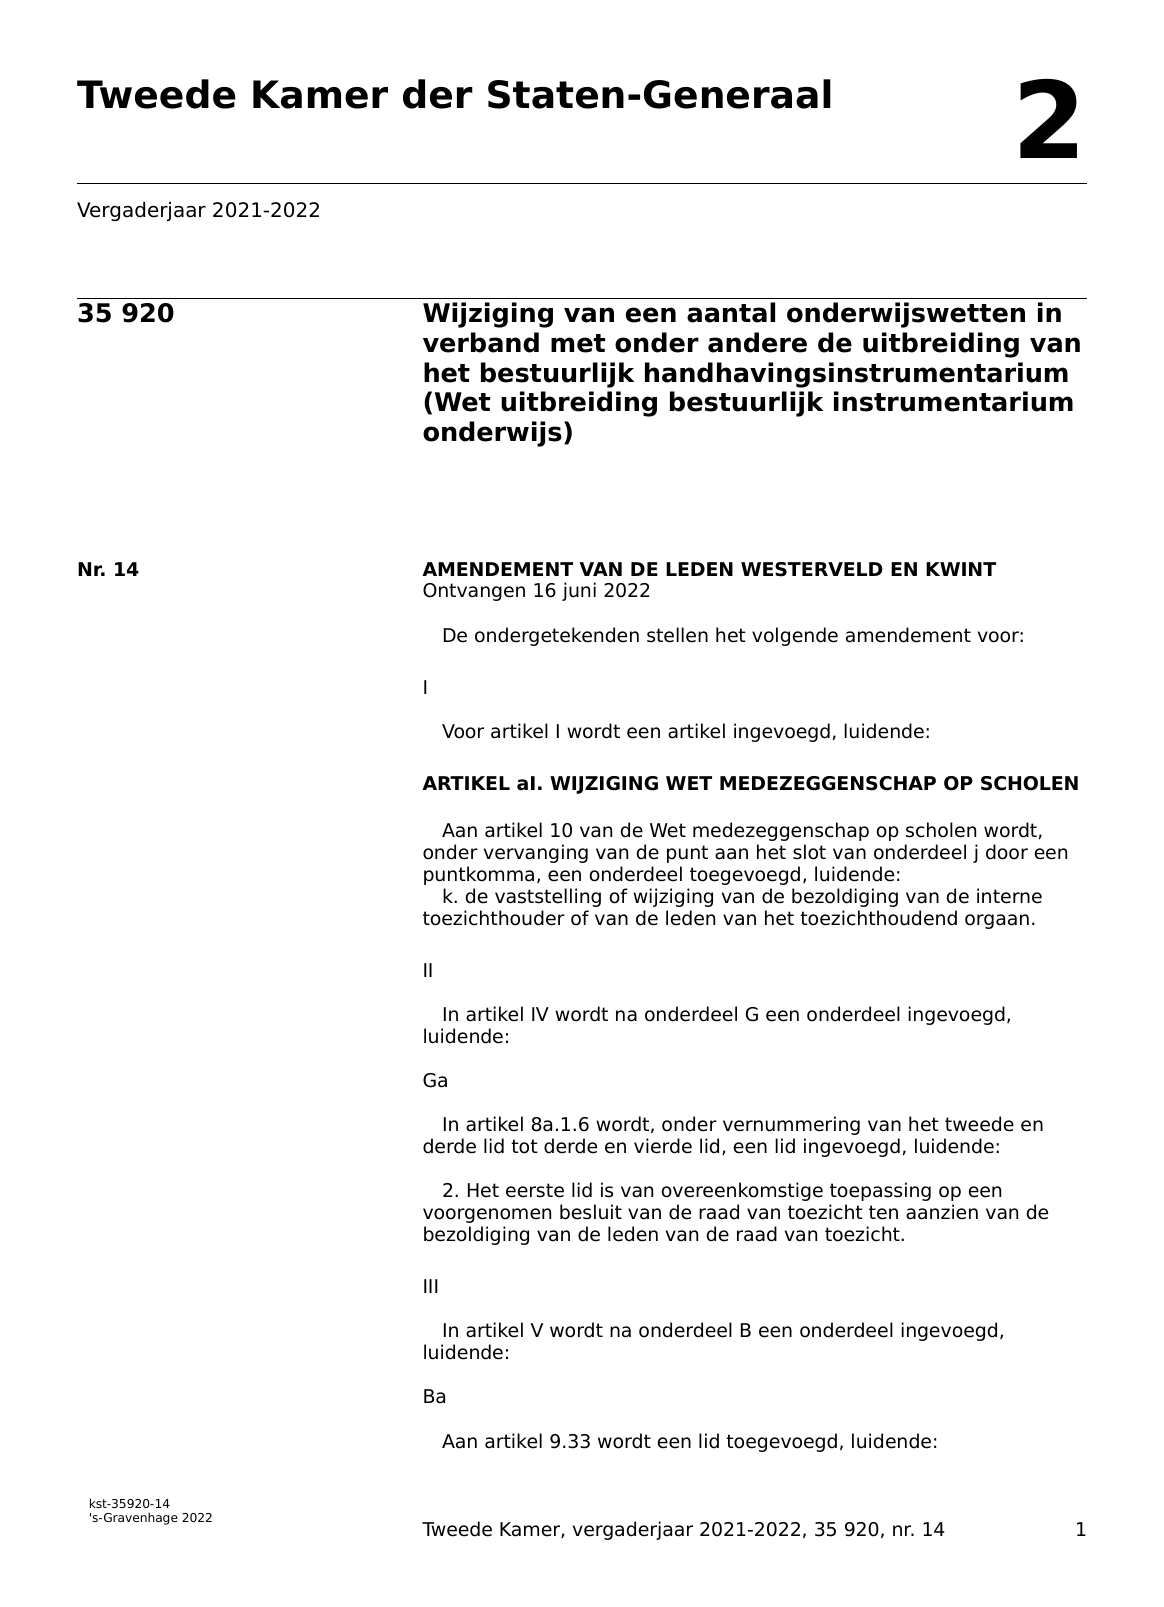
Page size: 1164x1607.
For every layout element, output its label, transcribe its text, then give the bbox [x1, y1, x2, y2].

text 's-Gravenhage 2022 [88, 1511, 323, 1525]
text Aan artikel 10 van de Wet medezeggenschap op scholen wordt, onder vervanging van de punt aan het slot van onderdeel j door een puntkomma, een onderdeel toegevoegd, luidende: [422, 820, 1087, 886]
text De ondergetekenden stellen het volgende amendement voor: [422, 624, 1087, 647]
subtitle 35 920 Wijziging van een aantal onderwijswetten in verband met onder andere de uitbreiding van het bestuurlijk handhavingsinstrumentarium (Wet uitbreiding bestuurlijk instrumentarium onderwijs) [77, 299, 1087, 447]
text Voor artikel I wordt een artikel ingevoegd, luidende: [422, 721, 1087, 743]
text Ba [422, 1386, 1087, 1408]
subtitle Nr. 14 AMENDEMENT VAN DE LEDEN WESTERVELD EN KWINT [77, 558, 1087, 580]
text Ga [422, 1070, 1087, 1092]
text In artikel 8a.1.6 wordt, onder vernummering van het tweede en derde lid tot derde en vierde lid, een lid ingevoegd, luidende: [422, 1114, 1087, 1158]
table_header 2 [886, 59, 1087, 183]
text kst-35920-14 [88, 1497, 323, 1511]
text k. de vaststelling of wijziging van de bezoldiging van de interne toezichthouder of van de leden van het toezichthoudend orgaan. [422, 886, 1087, 929]
text Aan artikel 9.33 wordt een lid toegevoegd, luidende: [422, 1431, 1087, 1453]
subtitle I [422, 677, 1087, 698]
subtitle ARTIKEL aI. WIJZIGING WET MEDEZEGGENSCHAP OP SCHOLEN [422, 773, 1087, 795]
text In artikel IV wordt na onderdeel G een onderdeel ingevoegd, luidende: [422, 1004, 1087, 1048]
subtitle II [422, 959, 1087, 982]
text 2. Het eerste lid is van overeenkomstige toepassing op een voorgenomen besluit van de raad van toezicht ten aanzien van de bezoldiging van de leden van de raad van toezicht. [422, 1180, 1087, 1246]
table_header Tweede Kamer der Staten-Generaal [77, 59, 886, 183]
table_cell Vergaderjaar 2021-2022 [77, 184, 1087, 298]
text In artikel V wordt na onderdeel B een onderdeel ingevoegd, luidende: [422, 1320, 1087, 1364]
text Ontvangen 16 juni 2022 [422, 580, 1087, 602]
subtitle III [422, 1276, 1087, 1298]
